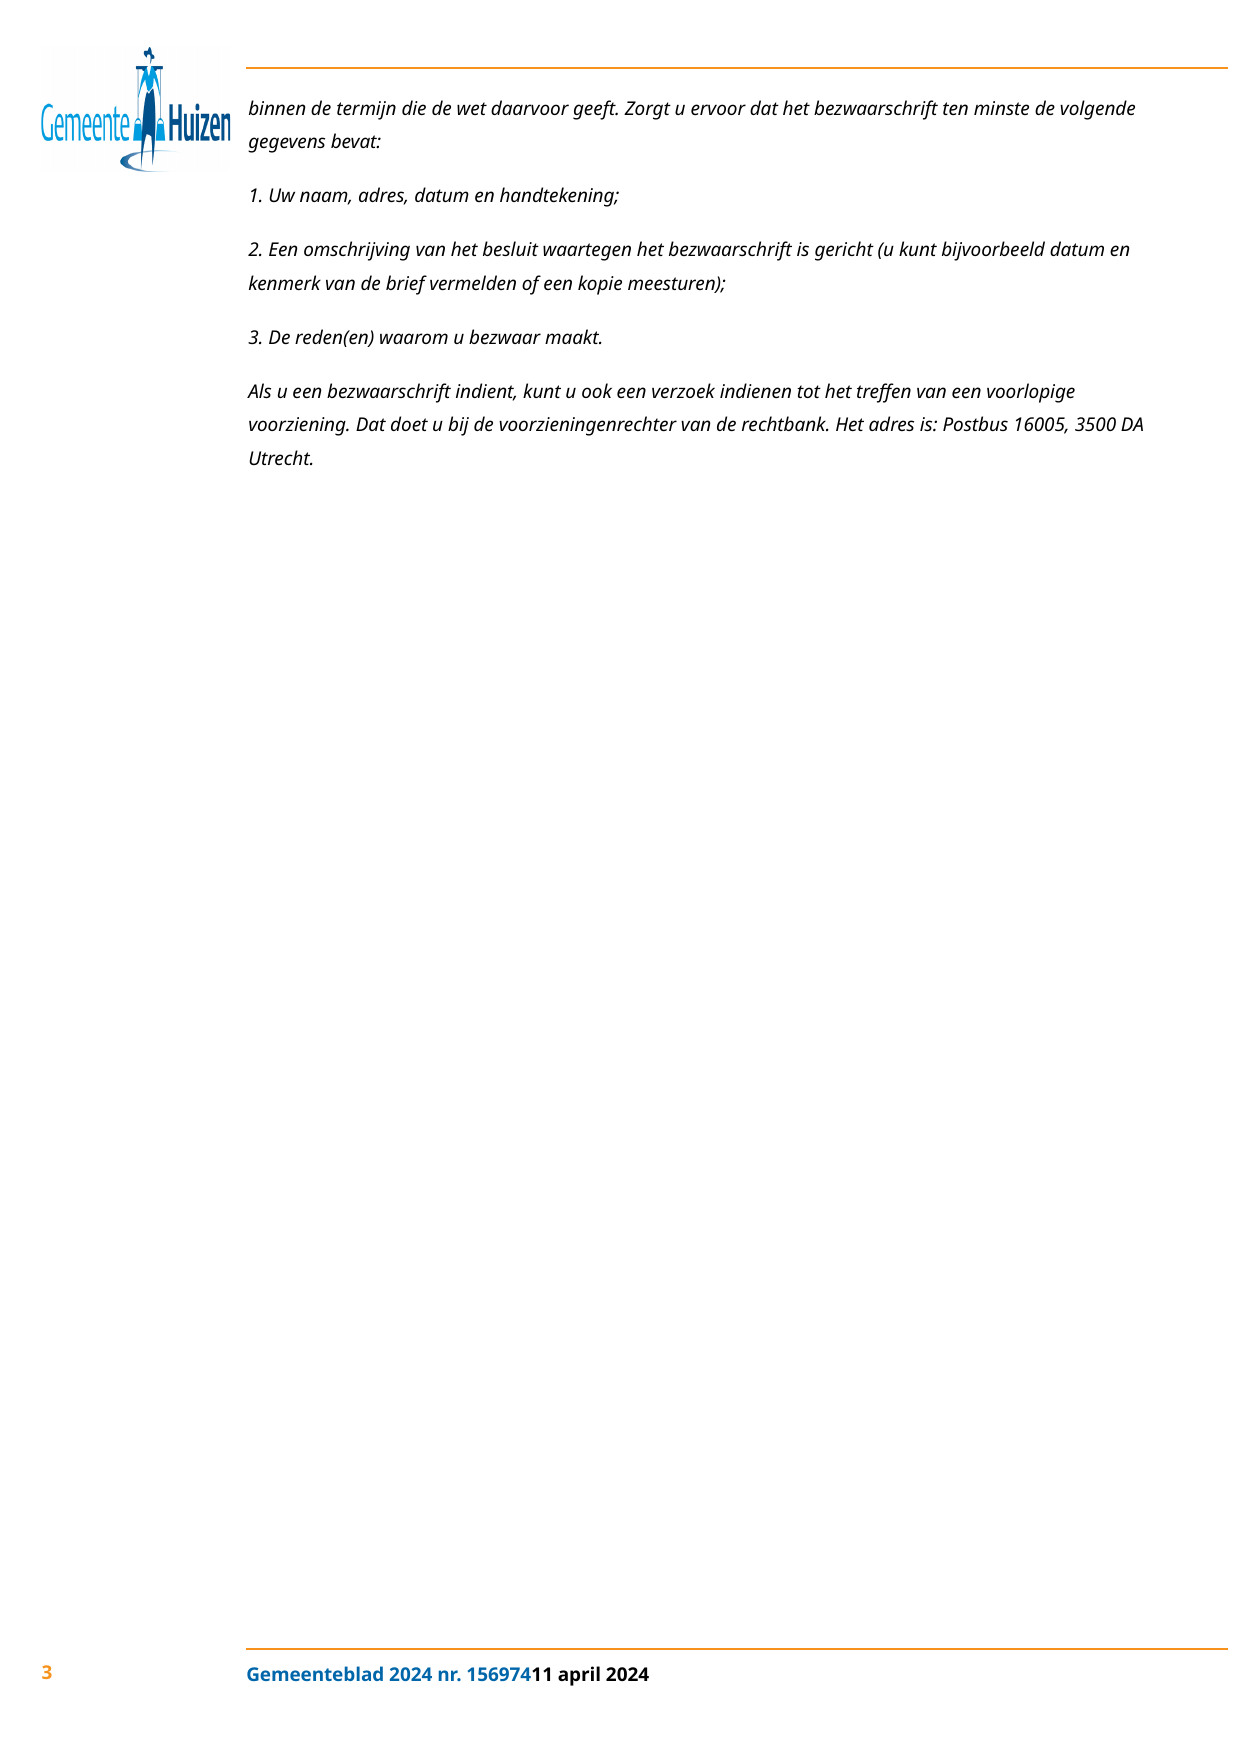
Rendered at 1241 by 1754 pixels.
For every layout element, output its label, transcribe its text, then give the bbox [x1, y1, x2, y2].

text 2. Een omschrijving van het besluit waartegen het bezwaarschrift is gericht (u kunt bijvoorbeeld datum en kenmerk van de brief vermelden of een kopie meesturen); [248, 236, 1152, 296]
picture [41, 47, 231, 172]
text 1. Uw naam, adres, datum en handtekening; [248, 182, 1152, 208]
text 3. De reden(en) waarom u bezwaar maakt. [248, 324, 1152, 349]
text Als u een bezwaarschrift indient, kunt u ook een verzoek indienen tot het treffen van een voorlopige voorziening. Dat doet u bij de voorzieningenrechter van de rechtbank. Het adres is: Postbus 16005, 3500 DA Utrecht. [248, 378, 1152, 471]
text binnen de termijn die de wet daarvoor geeft. Zorgt u ervoor dat het bezwaarschrift ten minste de volgende gegevens bevat: [248, 95, 1152, 154]
